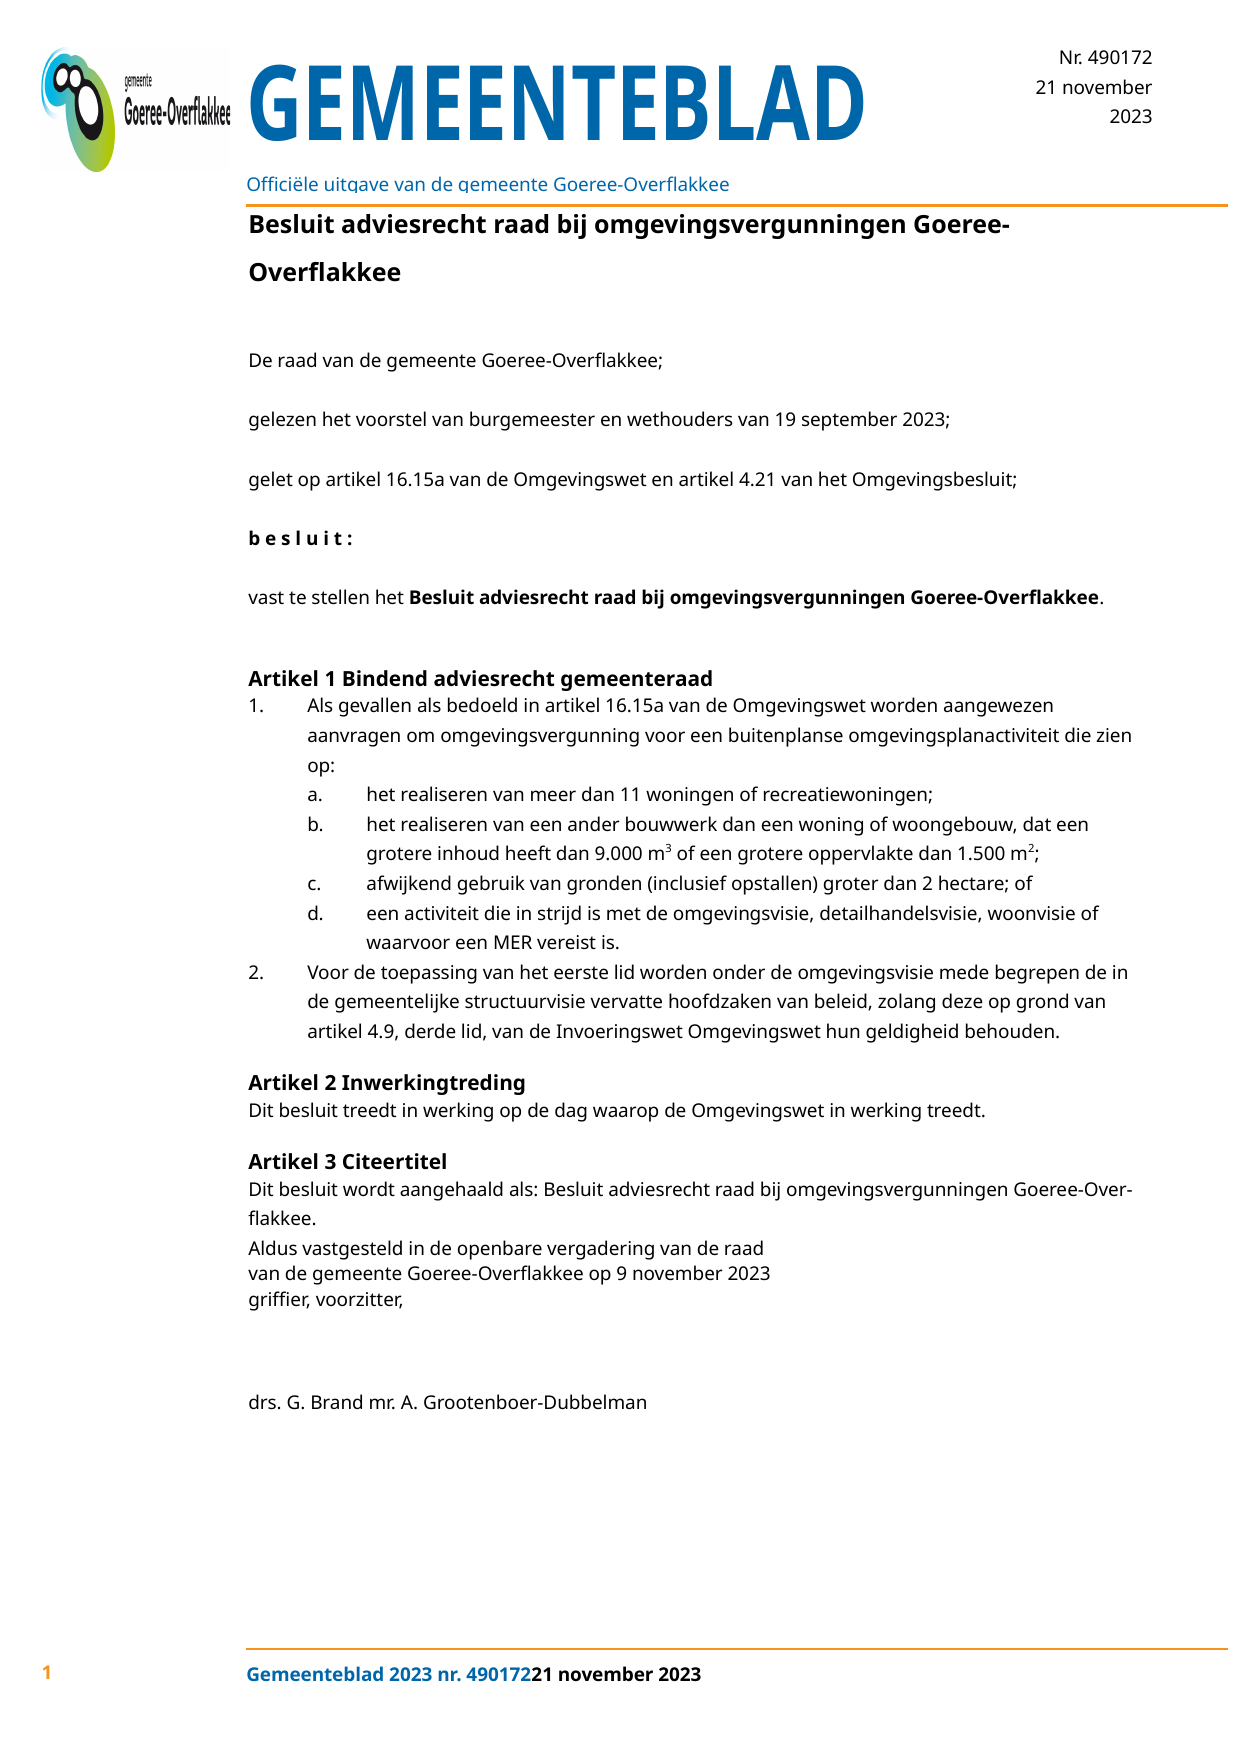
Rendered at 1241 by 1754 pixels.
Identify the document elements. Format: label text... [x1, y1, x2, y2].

list een activiteit die in strijd is met de omgevingsvisie, detailhandelsvisie, woonvisie of waarvoor een MER vereist is. [307, 900, 1152, 955]
list het realiseren van een ander bouwwerk dan een woning of woongebouw, dat een grotere inhoud heeft dan 9.000 m3 of een grotere oppervlakte dan 1.500 m2; [307, 811, 1152, 866]
text drs. G. Brand mr. A. Grootenboer-Dubbelman [248, 1389, 1152, 1415]
text Dit besluit treedt in werking op de dag waarop de Omgevingswet in werking treedt. [248, 1097, 1152, 1123]
text Artikel 2 Inwerkingtreding [248, 1068, 1152, 1097]
list Als gevallen als bedoeld in artikel 16.15a van de Omgevingswet worden aangewezen aanvragen om omgevingsvergunning voor een buitenplanse omgevingsplanactiviteit die zien op: [248, 693, 1152, 777]
text gelezen het voorstel van burgemeester en wethouders van 19 september 2023; [248, 407, 1152, 432]
text Artikel 1 Bindend adviesrecht gemeenteraad [248, 664, 1152, 693]
text De raad van de gemeente Goeree-Overflakkee; [248, 347, 1152, 373]
text Aldus vastgesteld in de openbare vergadering van de raad [248, 1235, 1152, 1261]
text vast te stellen het Besluit adviesrecht raad bij omgevingsvergunningen Goeree-Overflakkee. [248, 584, 1152, 610]
text griffier, voorzitter, [248, 1286, 1152, 1312]
text van de gemeente Goeree-Overflakkee op 9 november 2023 [248, 1261, 1152, 1286]
list het realiseren van meer dan 11 woningen of recreatiewoningen; [307, 781, 1152, 807]
text Dit besluit wordt aangehaald als: Besluit adviesrecht raad bij omgevingsvergunningen Goeree-Over-flakkee. [248, 1176, 1152, 1231]
text Besluit adviesrecht raad bij omgevingsvergunningen Goeree-Overflakkee [248, 207, 1152, 288]
list Voor de toepassing van het eerste lid worden onder de omgevingsvisie mede begrepen de in de gemeentelijke structuurvisie vervatte hoofdzaken van beleid, zolang deze op grond van artikel 4.9, derde lid, van de Invoeringswet Omgevingswet hun geldigheid behouden. [248, 959, 1152, 1044]
picture [41, 47, 231, 172]
text gelet op artikel 16.15a van de Omgevingswet en artikel 4.21 van het Omgevingsbesluit; [248, 466, 1152, 492]
text b e s l u i t : [248, 525, 1152, 551]
list afwijkend gebruik van gronden (inclusief opstallen) groter dan 2 hectare; of [307, 870, 1152, 896]
text Artikel 3 Citeertitel [248, 1147, 1152, 1176]
